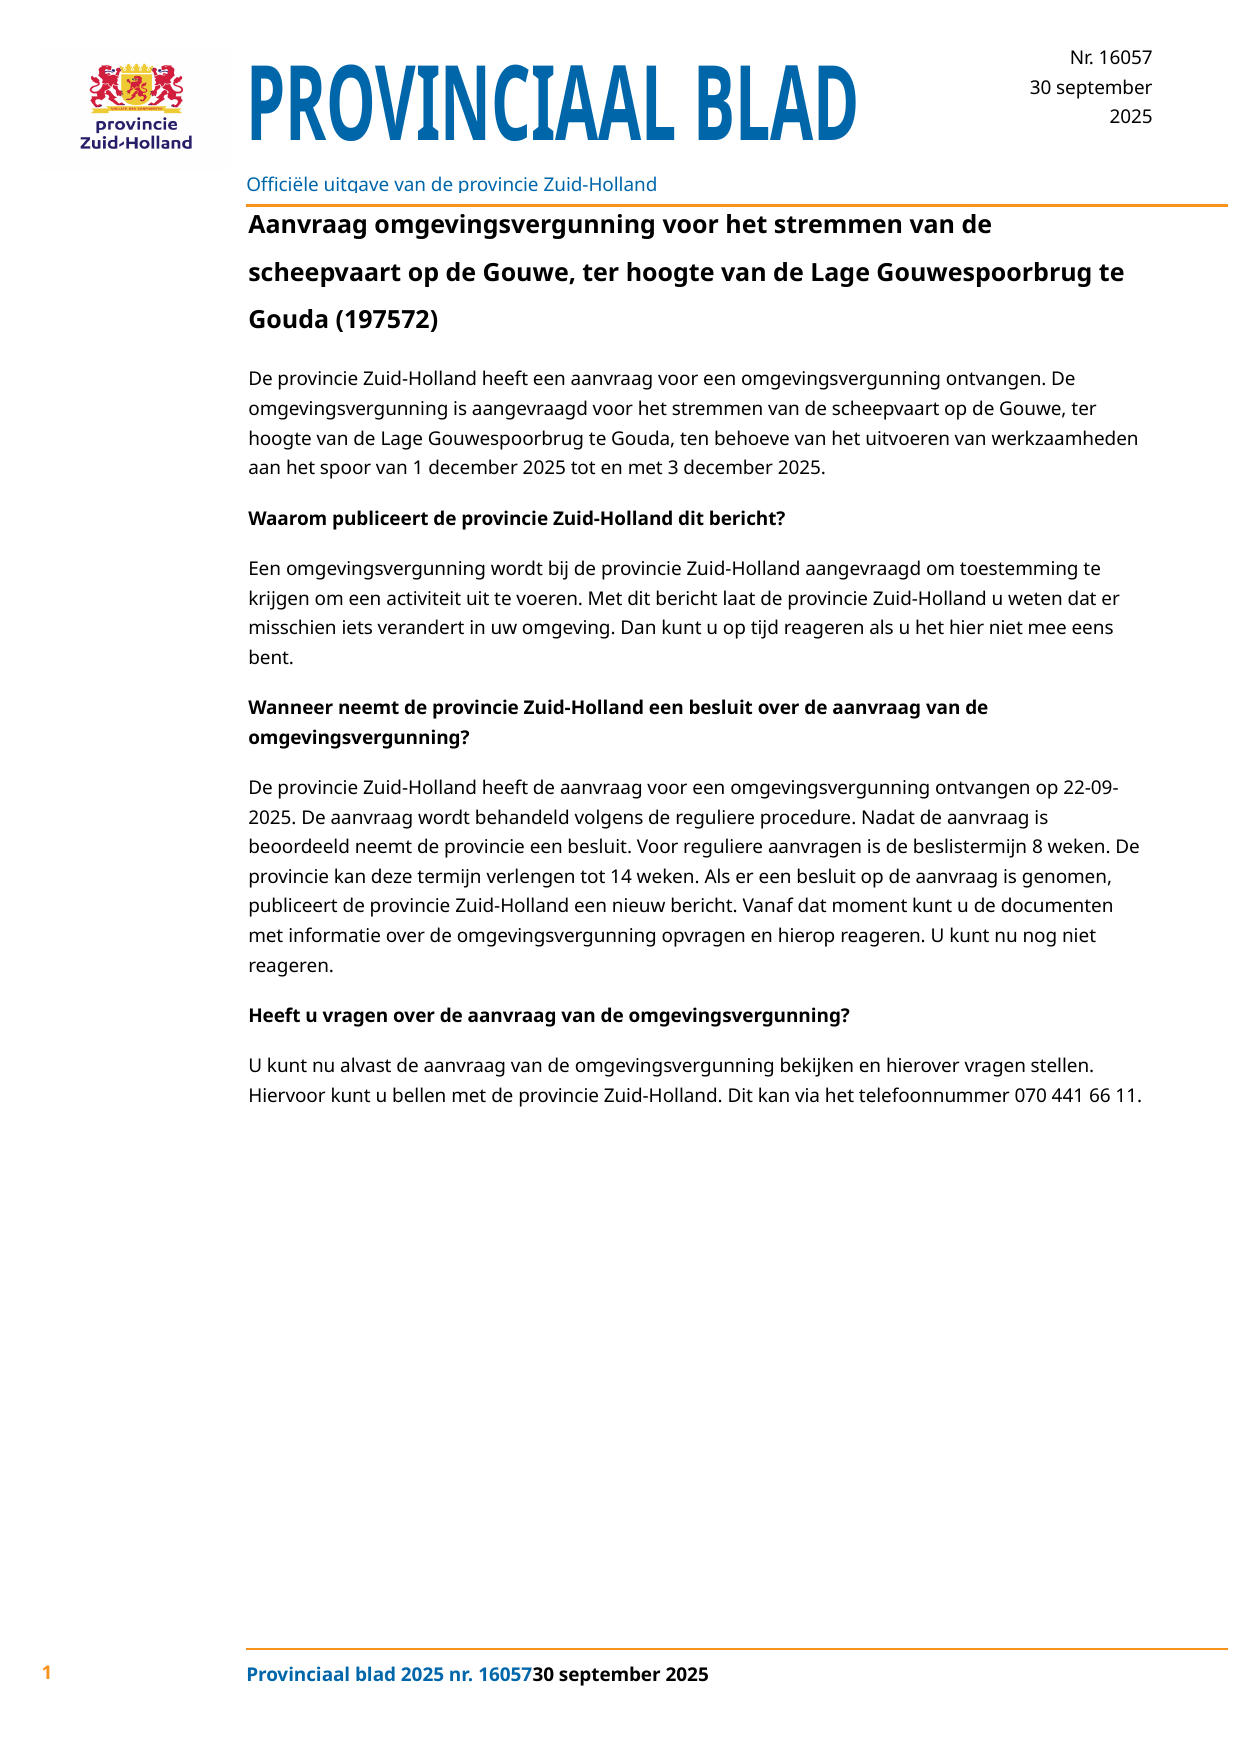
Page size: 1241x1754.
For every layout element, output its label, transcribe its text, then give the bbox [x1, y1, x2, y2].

text De provincie Zuid-Holland heeft een aanvraag voor een omgevingsvergunning ontvangen. De omgevingsvergunning is aangevraagd voor het stremmen van de scheepvaart op de Gouwe, ter hoogte van de Lage Gouwespoorbrug te Gouda, ten behoeve van het uitvoeren van werkzaamheden aan het spoor van 1 december 2025 tot en met 3 december 2025. [248, 366, 1152, 480]
text Wanneer neemt de provincie Zuid-Holland een besluit over de aanvraag van de omgevingsvergunning? [248, 694, 1152, 749]
text Heeft u vragen over de aanvraag van de omgevingsvergunning? [248, 1002, 1152, 1028]
text Een omgevingsvergunning wordt bij de provincie Zuid-Holland aangevraagd om toestemming te krijgen om een activiteit uit te voeren. Met dit bericht laat de provincie Zuid-Holland u weten dat er misschien iets verandert in uw omgeving. Dan kunt u op tijd reageren als u het hier niet mee eens bent. [248, 555, 1152, 669]
text De provincie Zuid-Holland heeft de aanvraag voor een omgevingsvergunning ontvangen op 22-09-2025. De aanvraag wordt behandeld volgens de reguliere procedure. Nadat de aanvraag is beoordeeld neemt de provincie een besluit. Voor reguliere aanvragen is de beslistermijn 8 weken. De provincie kan deze termijn verlengen tot 14 weken. Als er een besluit op de aanvraag is genomen, publiceert de provincie Zuid-Holland een nieuw bericht. Vanaf dat moment kunt u de documenten met informatie over de omgevingsvergunning opvragen en hierop reageren. U kunt nu nog niet reageren. [248, 774, 1152, 977]
text U kunt nu alvast de aanvraag van de omgevingsvergunning bekijken en hierover vragen stellen. Hiervoor kunt u bellen met de provincie Zuid-Holland. Dit kan via het telefoonnummer 070 441 66 11. [248, 1053, 1152, 1108]
picture [41, 47, 231, 172]
text Waarom publiceert de provincie Zuid-Holland dit bericht? [248, 505, 1152, 530]
text Aanvraag omgevingsvergunning voor het stremmen van de scheepvaart op de Gouwe, ter hoogte van de Lage Gouwespoorbrug te Gouda (197572) [248, 207, 1152, 336]
